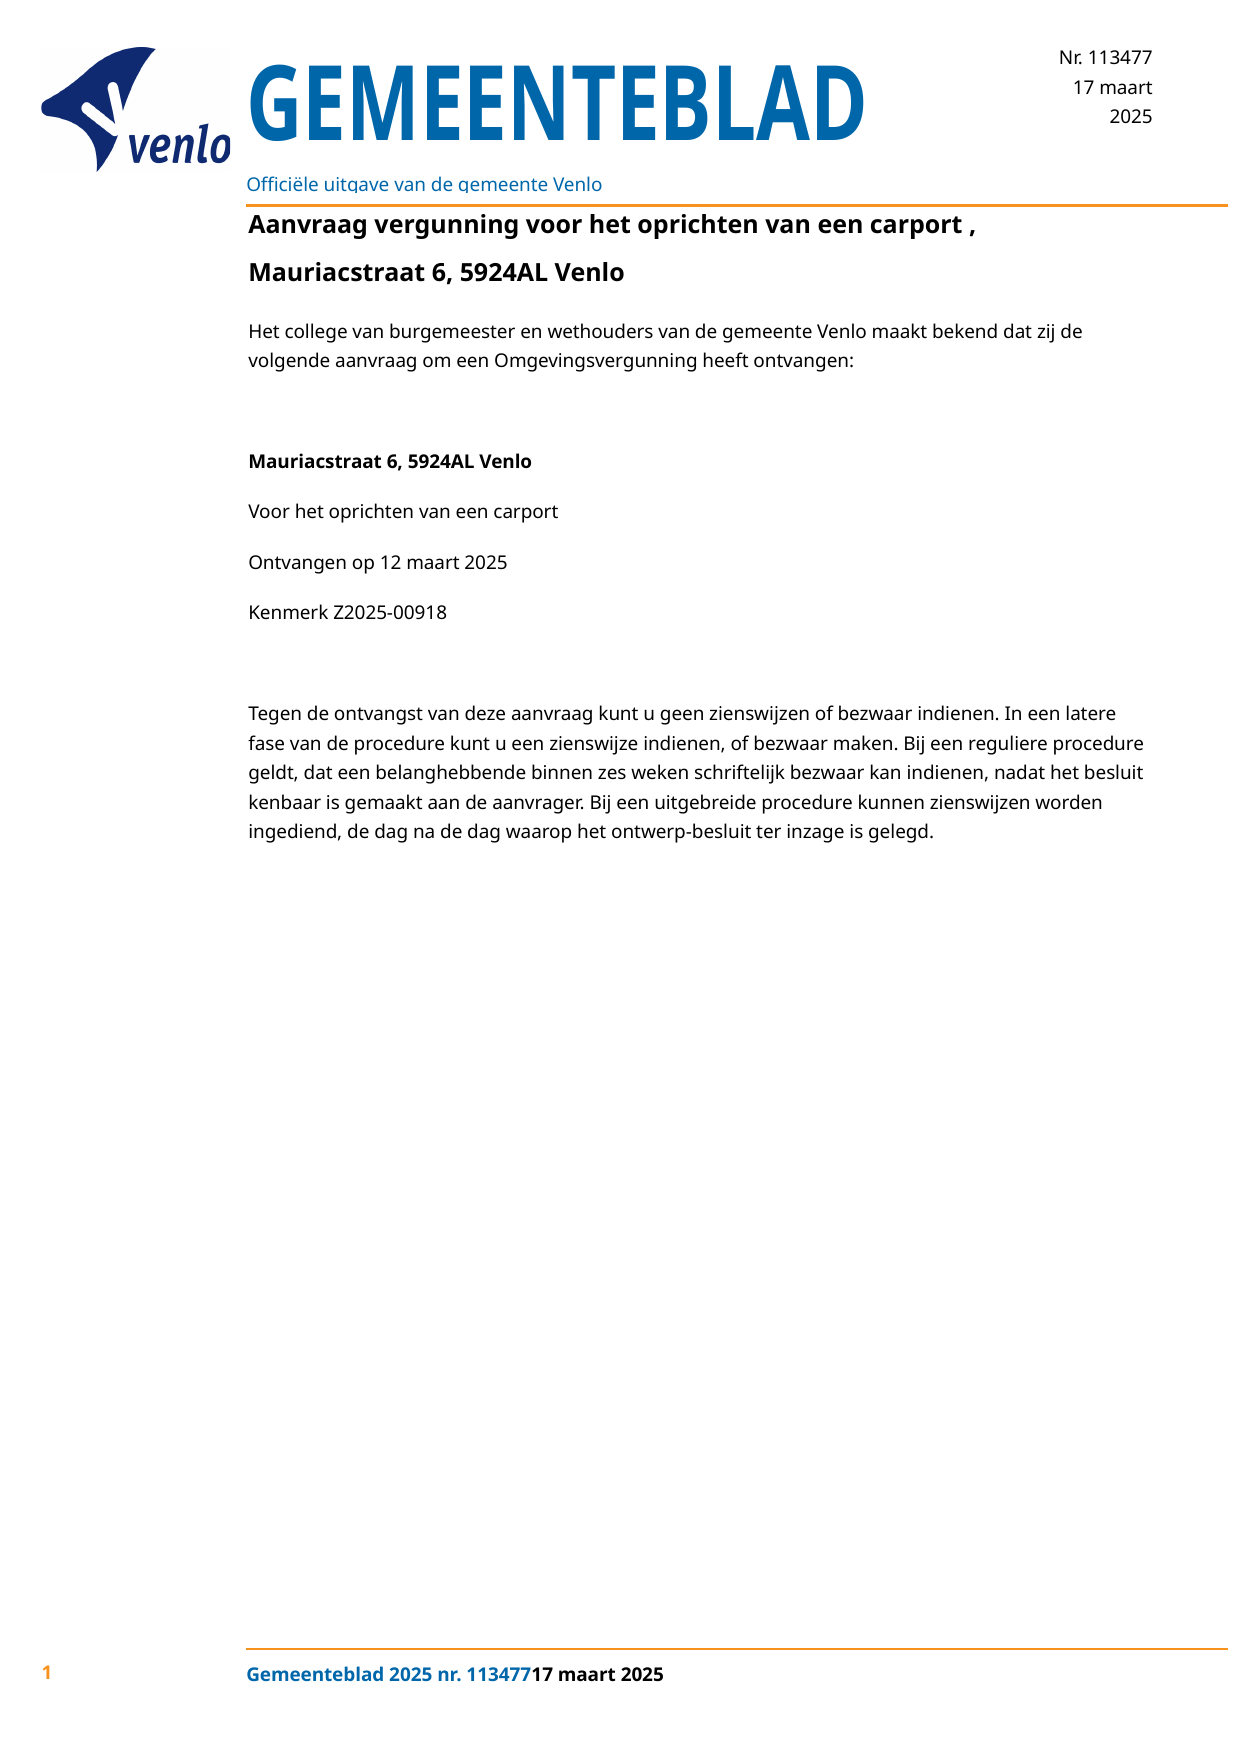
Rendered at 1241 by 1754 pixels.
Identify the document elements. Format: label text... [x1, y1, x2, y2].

text Mauriacstraat 6, 5924AL Venlo [248, 448, 1152, 474]
text Kenmerk Z2025-00918 [248, 599, 1152, 625]
text Het college van burgemeester en wethouders van de gemeente Venlo maakt bekend dat zij de volgende aanvraag om een Omgevingsvergunning heeft ontvangen: [248, 318, 1152, 373]
picture [41, 47, 231, 172]
text Tegen de ontvangst van deze aanvraag kunt u geen zienswijzen of bezwaar indienen. In een latere fase van de procedure kunt u een zienswijze indienen, of bezwaar maken. Bij een reguliere procedure geldt, dat een belanghebbende binnen zes weken schriftelijk bezwaar kan indienen, nadat het besluit kenbaar is gemaakt aan de aanvrager. Bij een uitgebreide procedure kunnen zienswijzen worden ingediend, de dag na de dag waarop het ontwerp-besluit ter inzage is gelegd. [248, 700, 1152, 844]
text Ontvangen op 12 maart 2025 [248, 549, 1152, 575]
text Aanvraag vergunning voor het oprichten van een carport , Mauriacstraat 6, 5924AL Venlo [248, 207, 1152, 288]
text Voor het oprichten van een carport [248, 499, 1152, 524]
